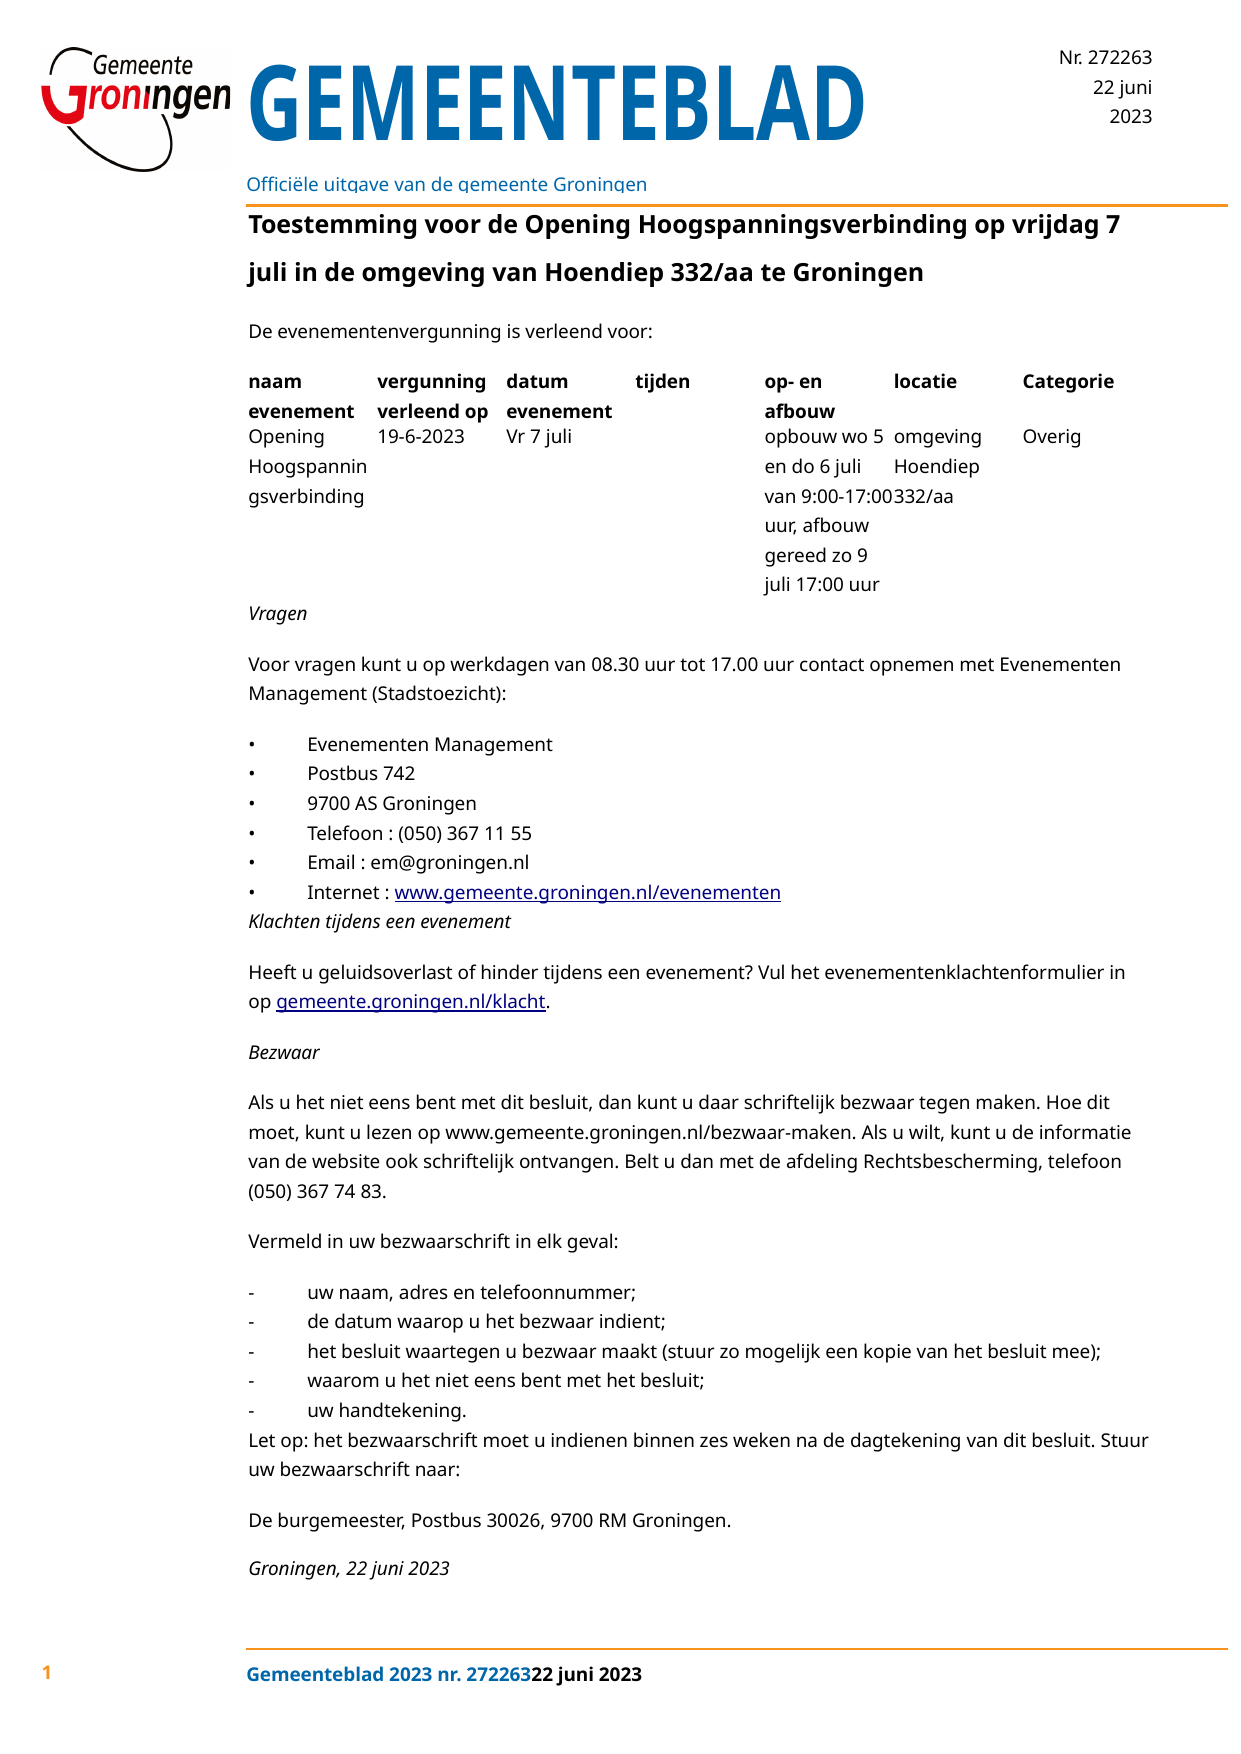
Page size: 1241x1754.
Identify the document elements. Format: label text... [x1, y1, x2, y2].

list Telefoon : (050) 367 11 55 [248, 820, 1152, 846]
table_header naam evenement [248, 369, 377, 424]
text Als u het niet eens bent met dit besluit, dan kunt u daar schriftelijk bezwaar tegen maken. Hoe dit moet, kunt u lezen op www.gemeente.groningen.nl/bezwaar-maken. Als u wilt, kunt u de informatie van de website ook schriftelijk ontvangen. Belt u dan met de afdeling Rechtsbescherming, telefoon (050) 367 74 83. [248, 1089, 1152, 1204]
table_header Categorie [1023, 369, 1152, 424]
picture [41, 47, 231, 172]
table_cell Opening Hoogspanningsverbinding [248, 424, 377, 597]
list Evenementen Management [248, 731, 1152, 757]
list het besluit waartegen u bezwaar maakt (stuur zo mogelijk een kopie van het besluit mee); [248, 1338, 1152, 1364]
text Vermeld in uw bezwaarschrift in elk geval: [248, 1228, 1152, 1254]
list waarom u het niet eens bent met het besluit; [248, 1368, 1152, 1393]
table_cell Vr 7 juli [506, 424, 635, 597]
text Toestemming voor de Opening Hoogspanningsverbinding op vrijdag 7 juli in de omgeving van Hoendiep 332/aa te Groningen [248, 207, 1152, 288]
list de datum waarop u het bezwaar indient; [248, 1308, 1152, 1334]
list Internet : www.gemeente.groningen.nl/evenementen [248, 879, 1152, 905]
table_header vergunning verleend op [377, 369, 506, 424]
list uw naam, adres en telefoonnummer; [248, 1279, 1152, 1305]
list Email : em@groningen.nl [248, 849, 1152, 875]
table_header op- en afbouw [764, 369, 893, 424]
text Bezwaar [248, 1039, 1152, 1065]
text Groningen, 22 juni 2023 [248, 1555, 1152, 1580]
text Let op: het bezwaarschrift moet u indienen binnen zes weken na de dagtekening van dit besluit. Stuur uw bezwaarschrift naar: [248, 1427, 1152, 1482]
table_header tijden [635, 369, 764, 424]
table_cell 19-6-2023 [377, 424, 506, 597]
text Vragen [248, 601, 1152, 626]
table_header datum evenement [506, 369, 635, 424]
table_cell omgeving Hoendiep 332/aa [894, 424, 1022, 597]
table_cell Overig [1023, 424, 1152, 597]
text De evenementenvergunning is verleend voor: [248, 318, 1152, 344]
list 9700 AS Groningen [248, 790, 1152, 816]
table_cell [635, 424, 764, 597]
list uw handtekening. [248, 1397, 1152, 1423]
table_cell opbouw wo 5 en do 6 juli van 9:00-17:00 uur, afbouw gereed zo 9 juli 17:00 uur [764, 424, 893, 597]
text Voor vragen kunt u op werkdagen van 08.30 uur tot 17.00 uur contact opnemen met Evenementen Management (Stadstoezicht): [248, 651, 1152, 706]
table_header locatie [894, 369, 1022, 424]
text De burgemeester, Postbus 30026, 9700 RM Groningen. [248, 1507, 1152, 1533]
text Heeft u geluidsoverlast of hinder tijdens een evenement? Vul het evenementenklachtenformulier in op gemeente.groningen.nl/klacht. [248, 959, 1152, 1014]
list Postbus 742 [248, 761, 1152, 786]
text Klachten tijdens een evenement [248, 908, 1152, 934]
